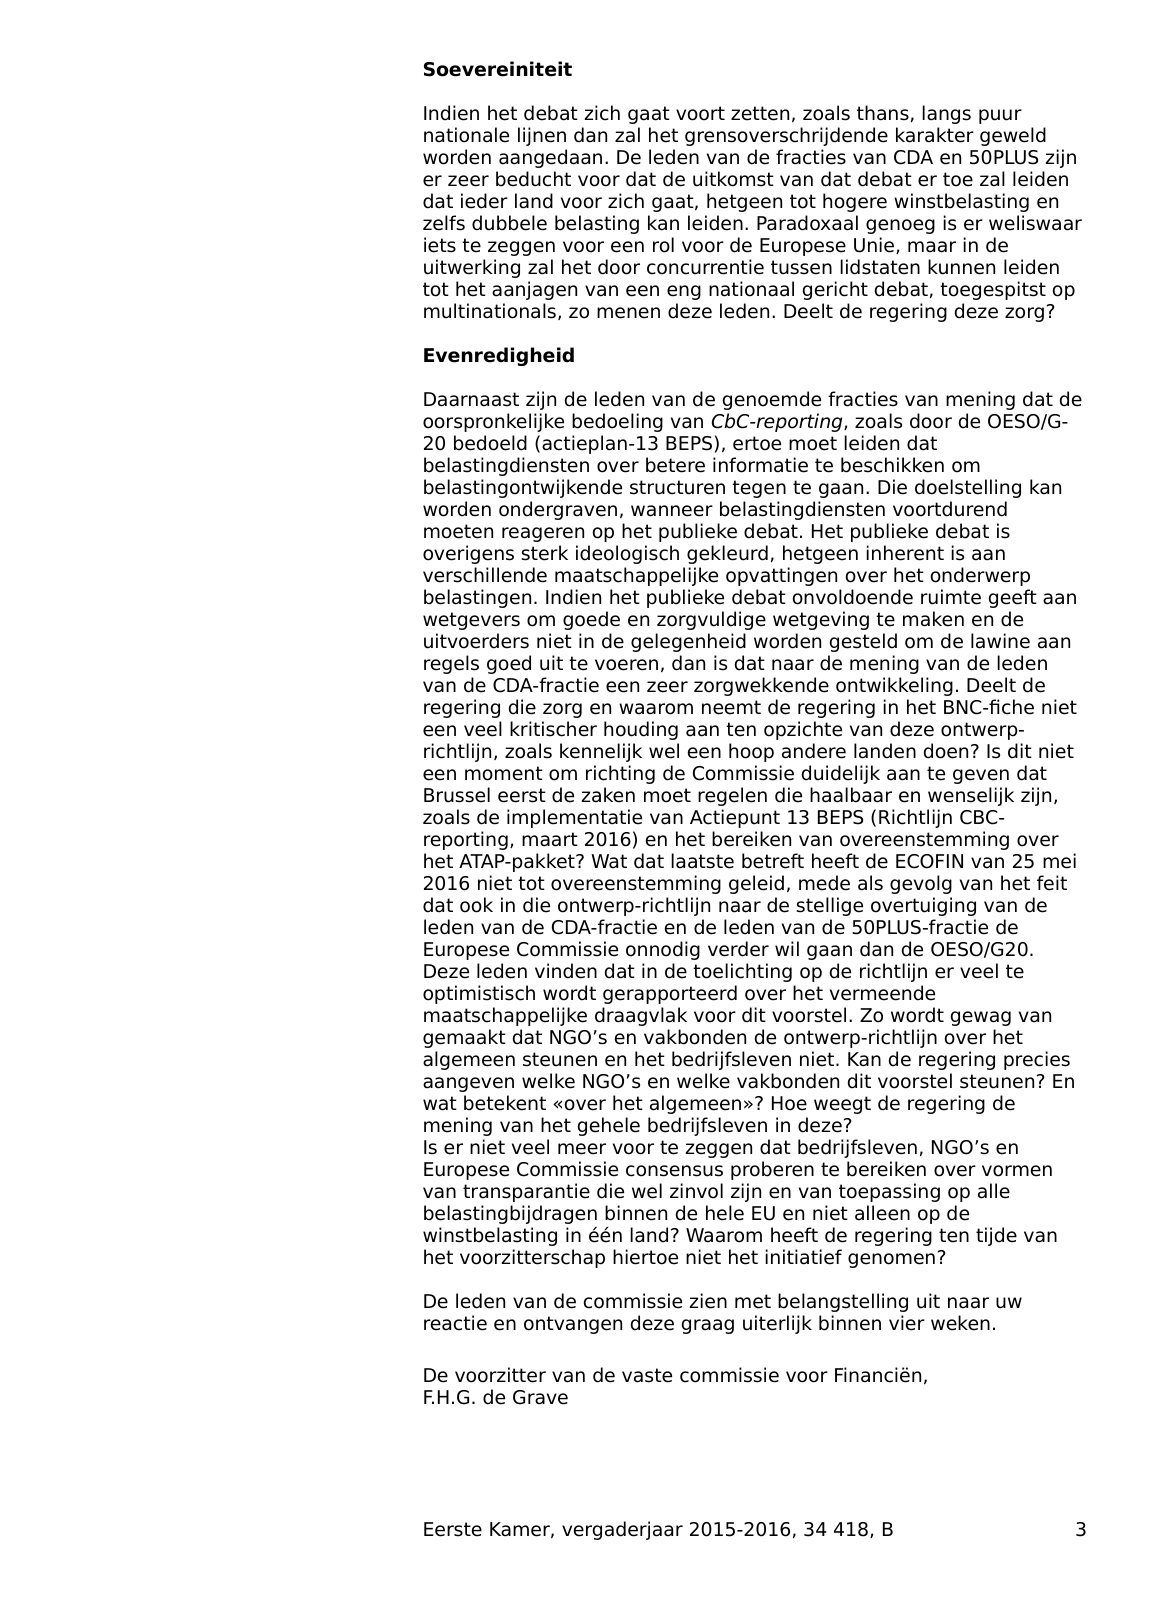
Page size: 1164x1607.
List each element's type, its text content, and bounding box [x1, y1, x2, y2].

text Is er niet veel meer voor te zeggen dat bedrijfsleven, NGO’s en Europese Commissie consensus proberen te bereiken over vormen van transparantie die wel zinvol zijn en van toepassing op alle belastingbijdragen binnen de hele EU en niet alleen op de winstbelasting in één land? Waarom heeft de regering ten tijde van het voorzitterschap hiertoe niet het initiatief genomen? [422, 1137, 1087, 1268]
text Indien het debat zich gaat voort zetten, zoals thans, langs puur nationale lijnen dan zal het grensoverschrijdende karakter geweld worden aangedaan. De leden van de fracties van CDA en 50PLUS zijn er zeer beducht voor dat de uitkomst van dat debat er toe zal leiden dat ieder land voor zich gaat, hetgeen tot hogere winstbelasting en zelfs dubbele belasting kan leiden. Paradoxaal genoeg is er weliswaar iets te zeggen voor een rol voor de Europese Unie, maar in de uitwerking zal het door concurrentie tussen lidstaten kunnen leiden tot het aanjagen van een eng nationaal gericht debat, toegespitst op multinationals, zo menen deze leden. Deelt de regering deze zorg? [422, 103, 1087, 323]
text Daarnaast zijn de leden van de genoemde fracties van mening dat de oorspronkelijke bedoeling van CbC-reporting, zoals door de OESO/G-20 bedoeld (actieplan-13 BEPS), ertoe moet leiden dat belastingdiensten over betere informatie te beschikken om belastingontwijkende structuren tegen te gaan. Die doelstelling kan worden ondergraven, wanneer belastingdiensten voortdurend moeten reageren op het publieke debat. Het publieke debat is overigens sterk ideologisch gekleurd, hetgeen inherent is aan verschillende maatschappelijke opvattingen over het onderwerp belastingen. Indien het publieke debat onvoldoende ruimte geeft aan wetgevers om goede en zorgvuldige wetgeving te maken en de uitvoerders niet in de gelegenheid worden gesteld om de lawine aan regels goed uit te voeren, dan is dat naar de mening van de leden van de CDA-fractie een zeer zorgwekkende ontwikkeling. Deelt de regering die zorg en waarom neemt de regering in het BNC-fiche niet een veel kritischer houding aan ten opzichte van deze ontwerp-richtlijn, zoals kennelijk wel een hoop andere landen doen? Is dit niet een moment om richting de Commissie duidelijk aan te geven dat Brussel eerst de zaken moet regelen die haalbaar en wenselijk zijn, zoals de implementatie van Actiepunt 13 BEPS (Richtlijn CBC-reporting, maart 2016) en het bereiken van overeenstemming over het ATAP-pakket? Wat dat laatste betreft heeft de ECOFIN van 25 mei 2016 niet tot overeenstemming geleid, mede als gevolg van het feit dat ook in die ontwerp-richtlijn naar de stellige overtuiging van de leden van de CDA-fractie en de leden van de 50PLUS-fractie de Europese Commissie onnodig verder wil gaan dan de OESO/G20. Deze leden vinden dat in de toelichting op de richtlijn er veel te optimistisch wordt gerapporteerd over het vermeende maatschappelijke draagvlak voor dit voorstel. Zo wordt gewag van gemaakt dat NGO’s en vakbonden de ontwerp-richtlijn over het algemeen steunen en het bedrijfsleven niet. Kan de regering precies aangeven welke NGO’s en welke vakbonden dit voorstel steunen? En wat betekent «over het algemeen»? Hoe weegt de regering de mening van het gehele bedrijfsleven in deze? [422, 389, 1087, 1137]
text De leden van de commissie zien met belangstelling uit naar uw reactie en ontvangen deze graag uiterlijk binnen vier weken. [422, 1291, 1087, 1335]
text De voorzitter van de vaste commissie voor Financiën, F.H.G. de Grave [422, 1365, 1087, 1409]
subtitle Evenredigheid [422, 345, 1087, 367]
subtitle Soevereiniteit [422, 59, 1087, 81]
